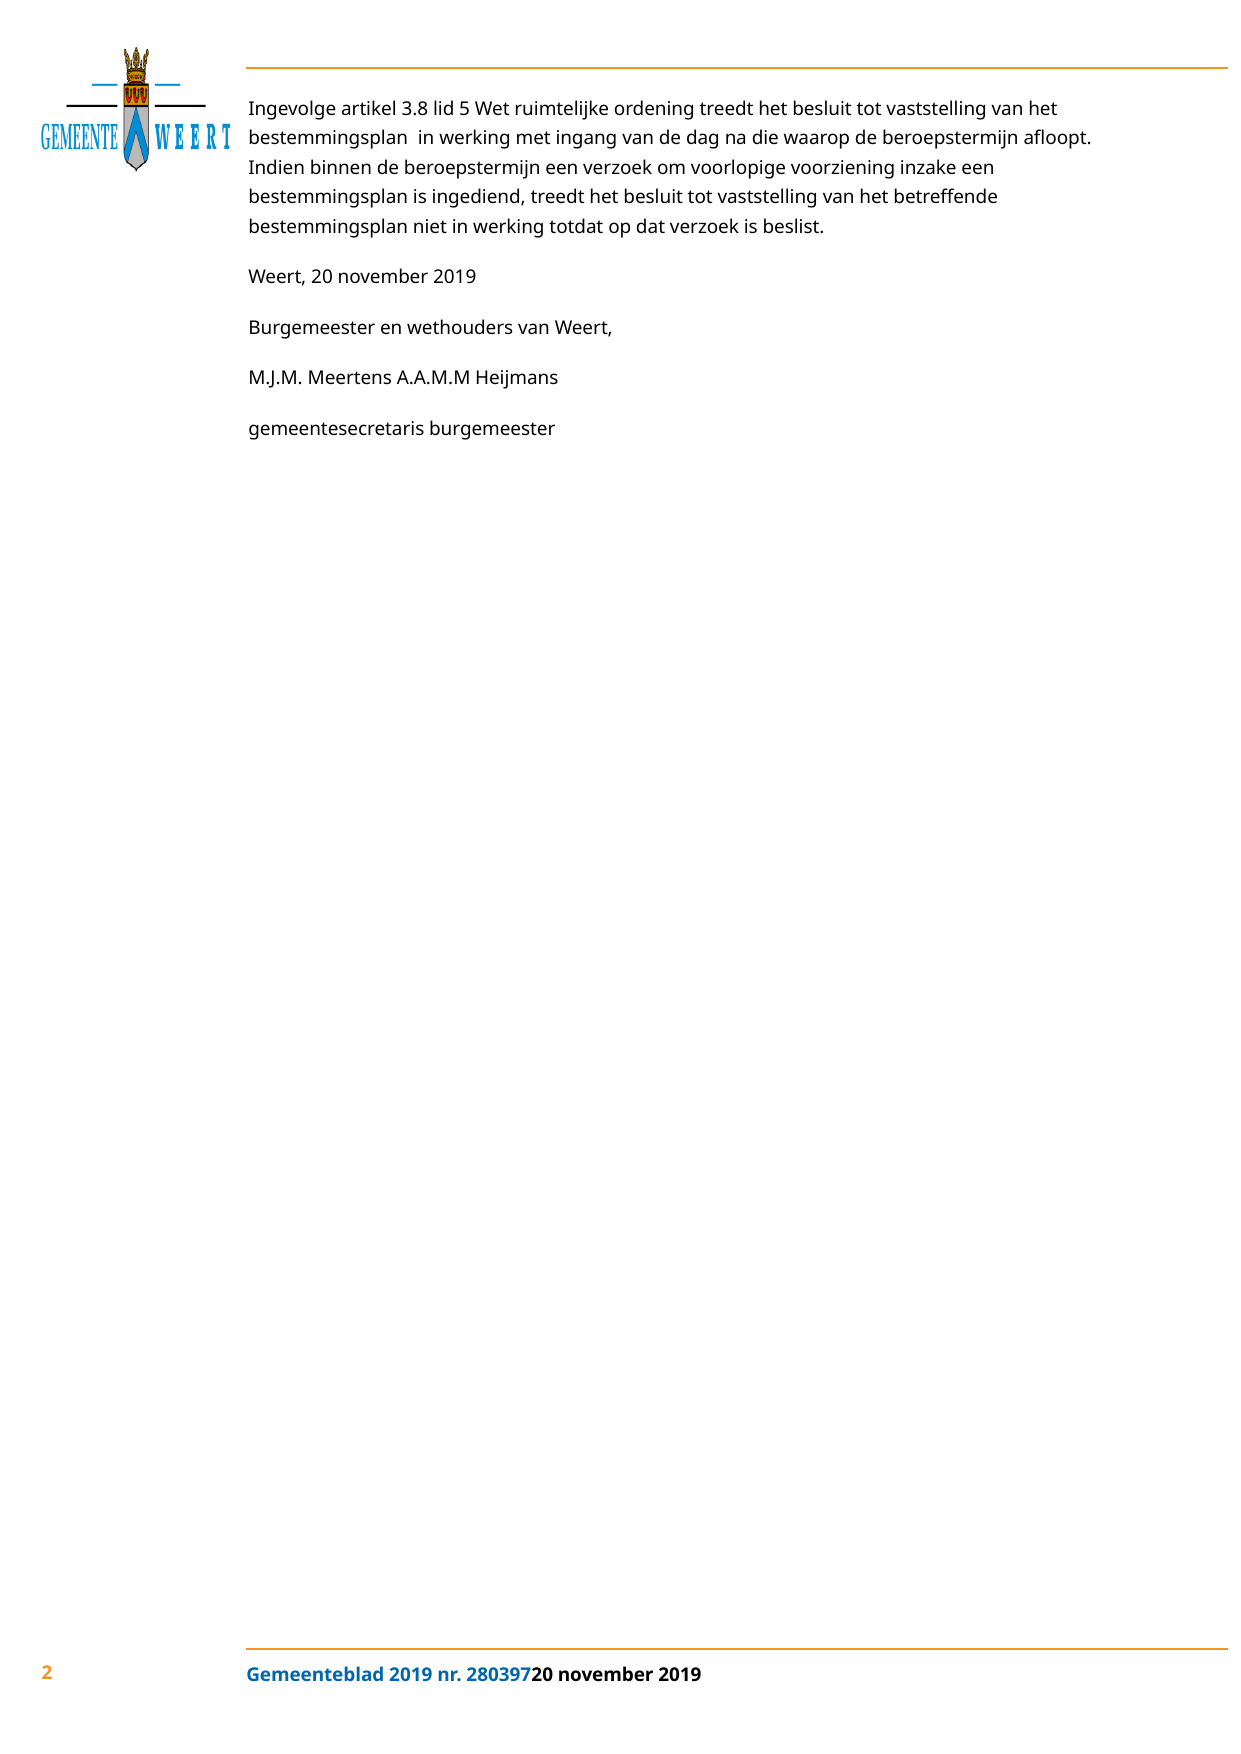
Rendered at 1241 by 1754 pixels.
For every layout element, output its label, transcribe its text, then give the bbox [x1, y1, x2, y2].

text Weert, 20 november 2019 [248, 263, 1152, 289]
text Ingevolge artikel 3.8 lid 5 Wet ruimtelijke ordening treedt het besluit tot vaststelling van het bestemmingsplan in werking met ingang van de dag na die waarop de beroepstermijn afloopt. Indien binnen de beroepstermijn een verzoek om voorlopige voorziening inzake een bestemmingsplan is ingediend, treedt het besluit tot vaststelling van het betreffende bestemmingsplan niet in werking totdat op dat verzoek is beslist. [248, 95, 1152, 239]
text Burgemeester en wethouders van Weert, [248, 314, 1152, 340]
text M.J.M. Meertens A.A.M.M Heijmans [248, 364, 1152, 390]
text gemeentesecretaris burgemeester [248, 415, 1152, 441]
picture [41, 47, 231, 172]
